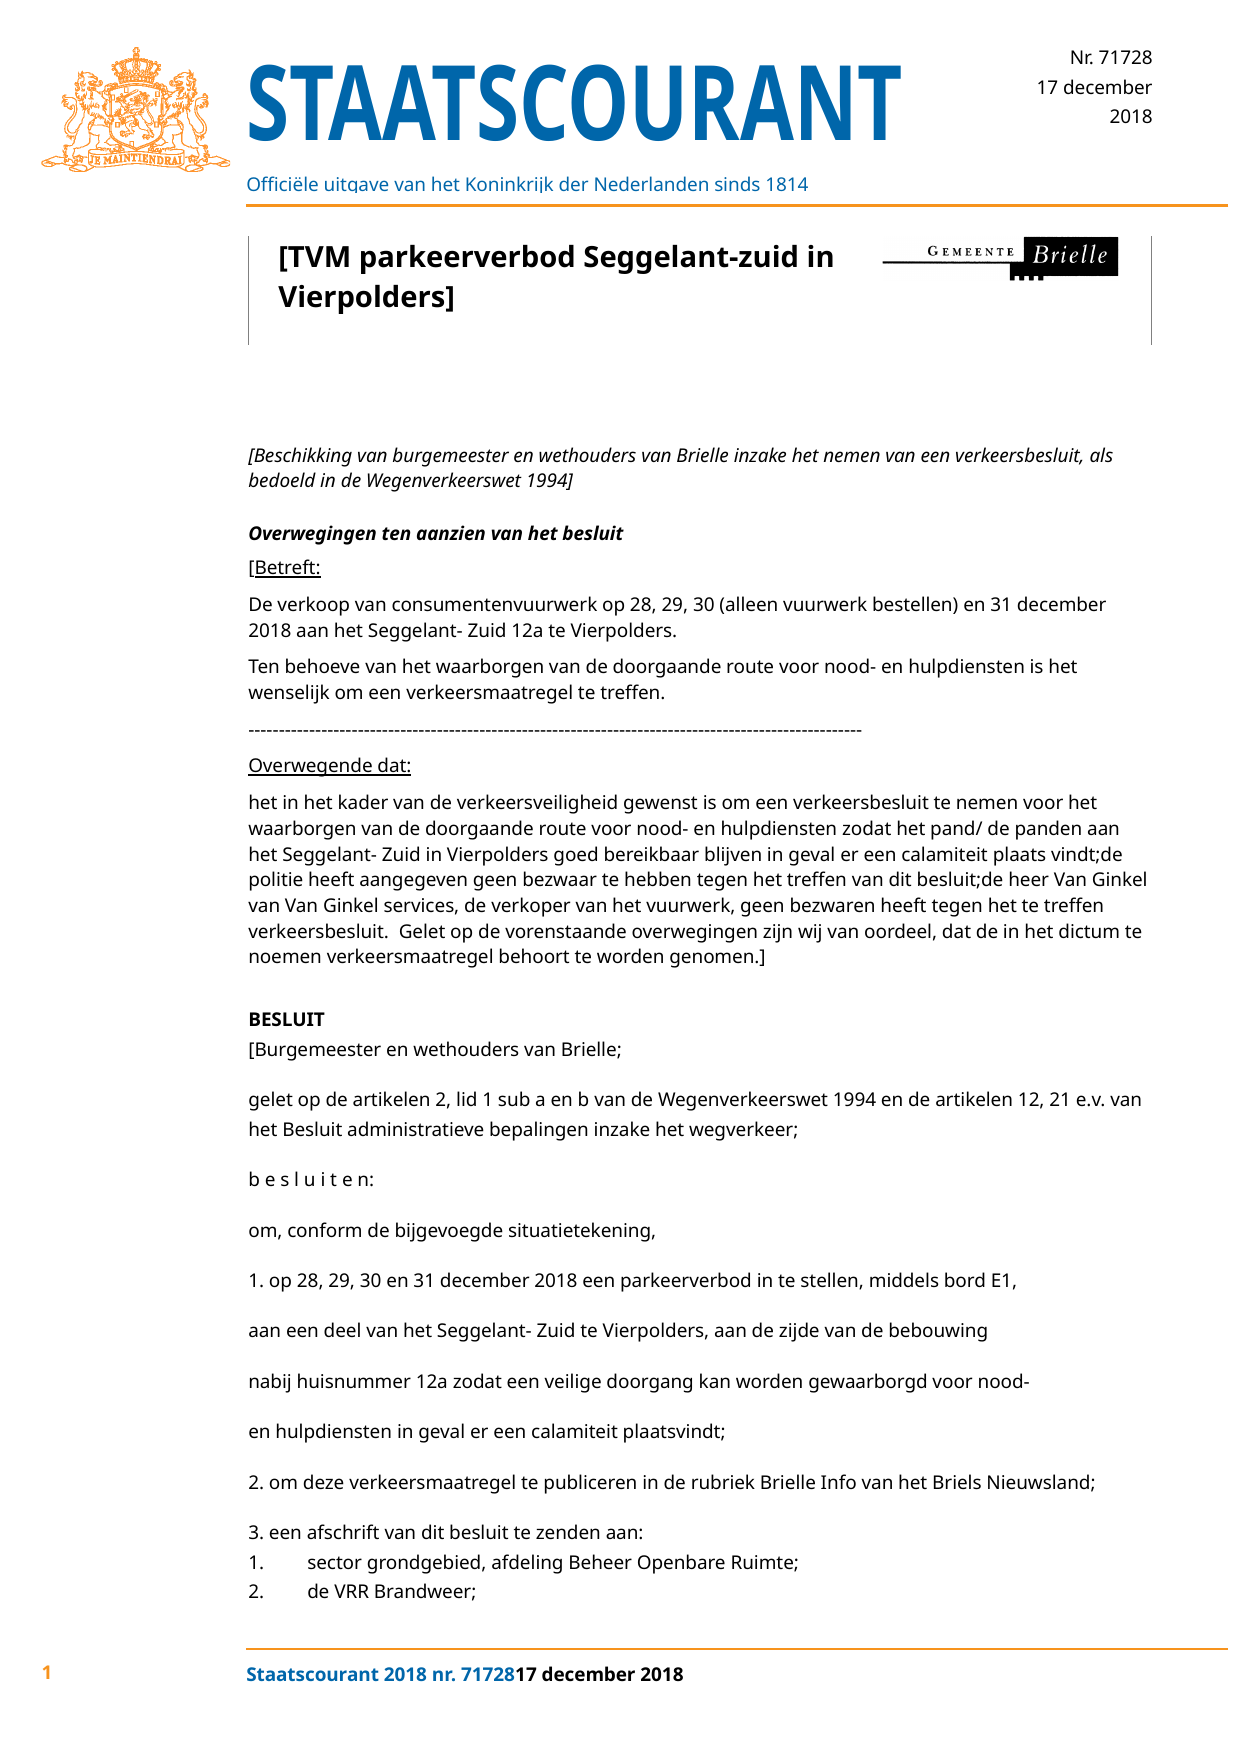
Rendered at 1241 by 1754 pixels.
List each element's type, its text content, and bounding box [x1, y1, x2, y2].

text 3. een afschrift van dit besluit te zenden aan: [248, 1519, 1152, 1545]
text [Burgemeester en wethouders van Brielle; [248, 1036, 1152, 1062]
table_header [850, 236, 1151, 345]
picture [882, 236, 1119, 281]
text Overwegingen ten aanzien van het besluit [248, 521, 1152, 546]
text [Beschikking van burgemeester en wethouders van Brielle inzake het nemen van een verkeersbesluit, als bedoeld in de Wegenverkeerswet 1994] [248, 442, 1152, 493]
text aan een deel van het Seggelant- Zuid te Vierpolders, aan de zijde van de bebouwing [248, 1318, 1152, 1343]
text het in het kader van de verkeersveiligheid gewenst is om een verkeersbesluit te nemen voor het waarborgen van de doorgaande route voor nood- en hulpdiensten zodat het pand/ de panden aan het Seggelant- Zuid in Vierpolders goed bereikbaar blijven in geval er een calamiteit plaats vindt;de politie heeft aangegeven geen bezwaar te hebben tegen het treffen van dit besluit;de heer Van Ginkel van Van Ginkel services, de verkoper van het vuurwerk, geen bezwaren heeft tegen het te treffen verkeersbesluit. Gelet op de vorenstaande overwegingen zijn wij van oordeel, dat de in het dictum te noemen verkeersmaatregel behoort te worden genomen.] [248, 789, 1152, 969]
text gelet op de artikelen 2, lid 1 sub a en b van de Wegenverkeerswet 1994 en de artikelen 12, 21 e.v. van het Besluit administratieve bepalingen inzake het wegverkeer; [248, 1086, 1152, 1142]
table_header [TVM parkeerverbod Seggelant-zuid in Vierpolders] [249, 236, 850, 345]
list de VRR Brandweer; [248, 1578, 1152, 1604]
list sector grondgebied, afdeling Beheer Openbare Ruimte; [248, 1549, 1152, 1575]
picture [41, 47, 231, 172]
text De verkoop van consumentenvuurwerk op 28, 29, 30 (alleen vuurwerk bestellen) en 31 december 2018 aan het Seggelant- Zuid 12a te Vierpolders. [248, 591, 1152, 643]
text Overwegende dat: [248, 753, 1152, 778]
text BESLUIT [248, 1006, 1152, 1032]
text Ten behoeve van het waarborgen van de doorgaande route voor nood- en hulpdiensten is het wenselijk om een verkeersmaatregel te treffen. [248, 654, 1152, 705]
text 2. om deze verkeersmaatregel te publiceren in de rubriek Brielle Info van het Briels Nieuwsland; [248, 1469, 1152, 1495]
text en hulpdiensten in geval er een calamiteit plaatsvindt; [248, 1418, 1152, 1444]
text ----------------------------------------------------------------------------------------------------- [248, 716, 1152, 742]
text nabij huisnummer 12a zodat een veilige doorgang kan worden gewaarborgd voor nood- [248, 1368, 1152, 1394]
text om, conform de bijgevoegde situatietekening, [248, 1217, 1152, 1243]
text 1. op 28, 29, 30 en 31 december 2018 een parkeerverbod in te stellen, middels bord E1, [248, 1267, 1152, 1293]
text b e s l u i t e n: [248, 1166, 1152, 1192]
text [Betreft: [248, 554, 1152, 580]
